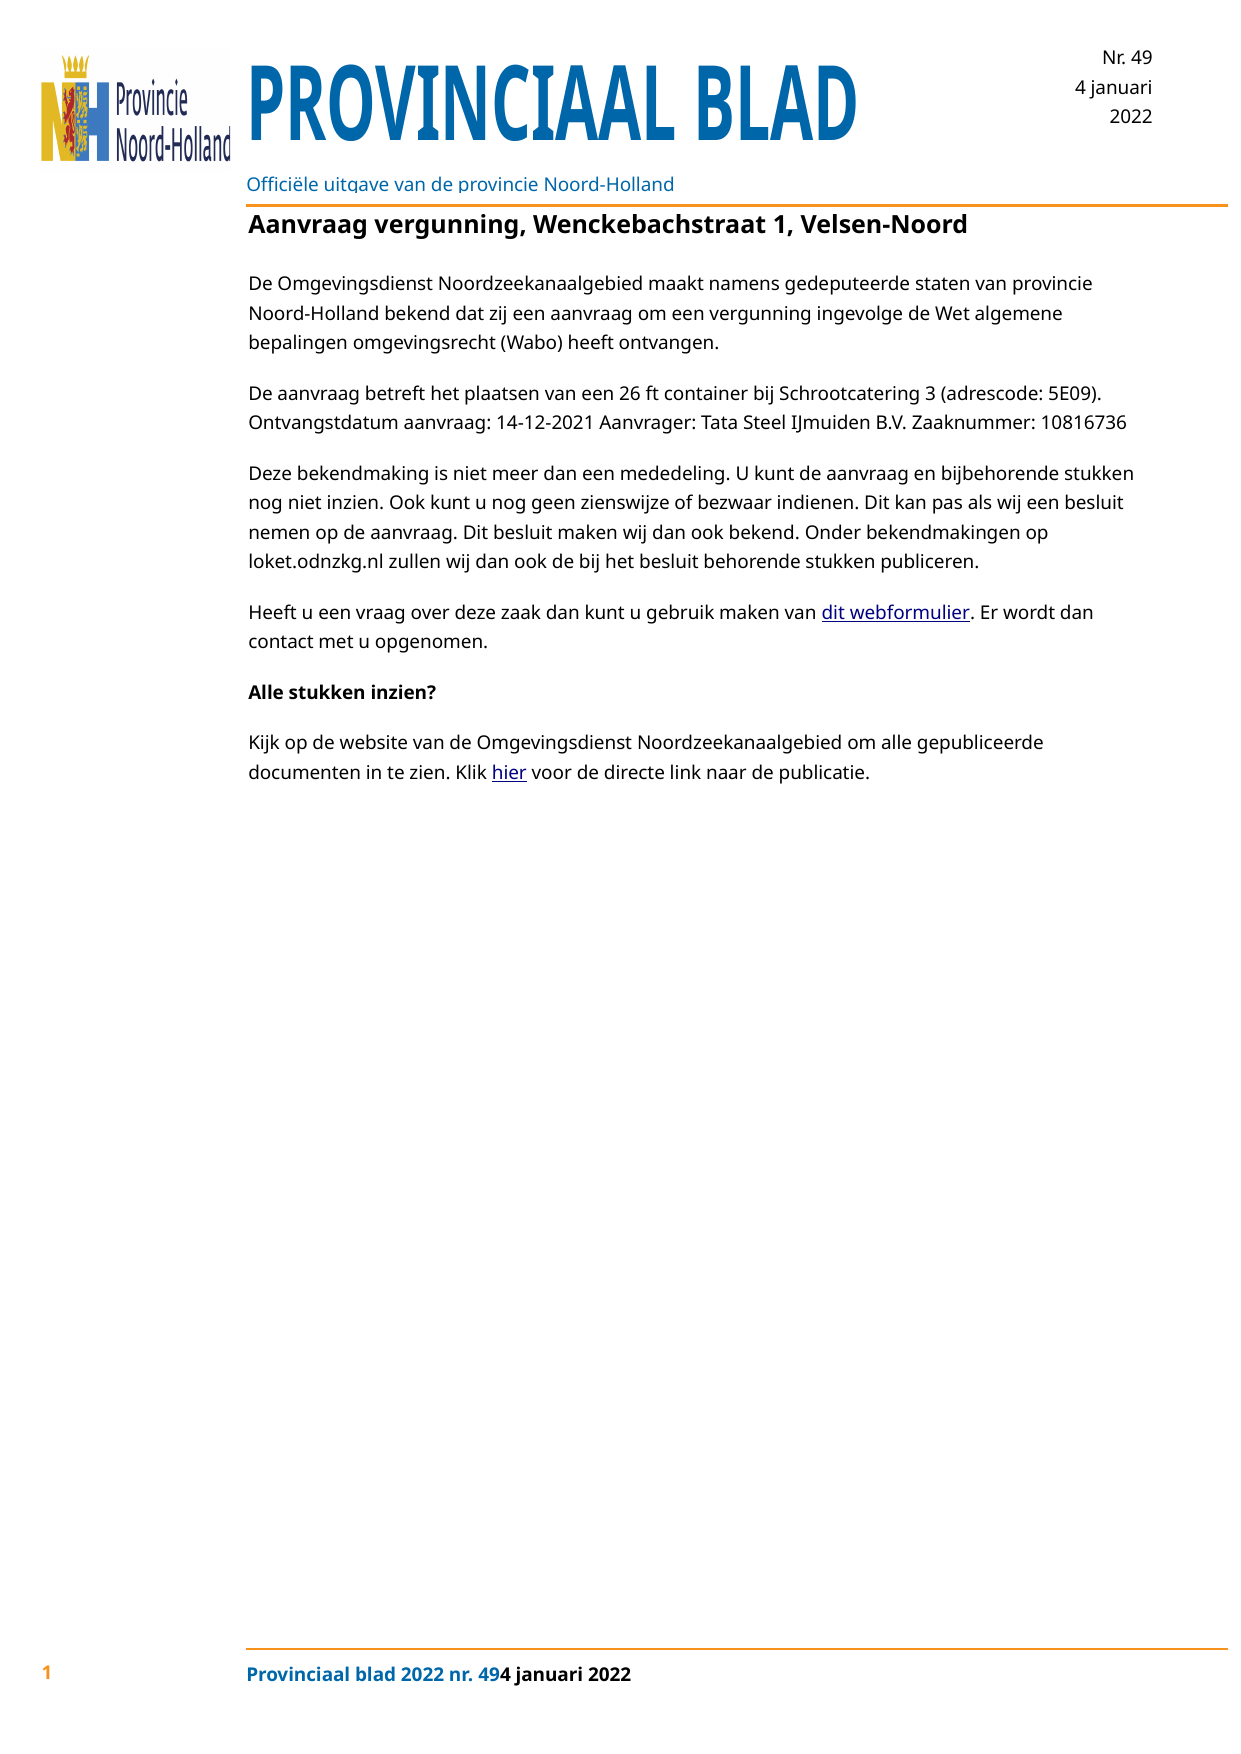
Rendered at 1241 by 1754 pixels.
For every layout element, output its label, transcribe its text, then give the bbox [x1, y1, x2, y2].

text Kijk op de website van de Omgevingsdienst Noordzeekanaalgebied om alle gepubliceerde documenten in te zien. Klik hier voor de directe link naar de publicatie. [248, 729, 1152, 785]
text Deze bekendmaking is niet meer dan een mededeling. U kunt de aanvraag en bijbehorende stukken nog niet inzien. Ook kunt u nog geen zienswijze of bezwaar indienen. Dit kan pas als wij een besluit nemen op de aanvraag. Dit besluit maken wij dan ook bekend. Onder bekendmakingen op loket.odnzkg.nl zullen wij dan ook de bij het besluit behorende stukken publiceren. [248, 460, 1152, 574]
text De Omgevingsdienst Noordzeekanaalgebied maakt namens gedeputeerde staten van provincie Noord-Holland bekend dat zij een aanvraag om een vergunning ingevolge de Wet algemene bepalingen omgevingsrecht (Wabo) heeft ontvangen. [248, 270, 1152, 355]
text De aanvraag betreft het plaatsen van een 26 ft container bij Schrootcatering 3 (adrescode: 5E09). Ontvangstdatum aanvraag: 14-12-2021 Aanvrager: Tata Steel IJmuiden B.V. Zaaknummer: 10816736 [248, 380, 1152, 435]
picture [41, 47, 231, 172]
text Heeft u een vraag over deze zaak dan kunt u gebruik maken van dit webformulier. Er wordt dan contact met u opgenomen. [248, 599, 1152, 654]
text Alle stukken inzien? [248, 679, 1152, 705]
text Aanvraag vergunning, Wenckebachstraat 1, Velsen-Noord [248, 207, 1152, 241]
